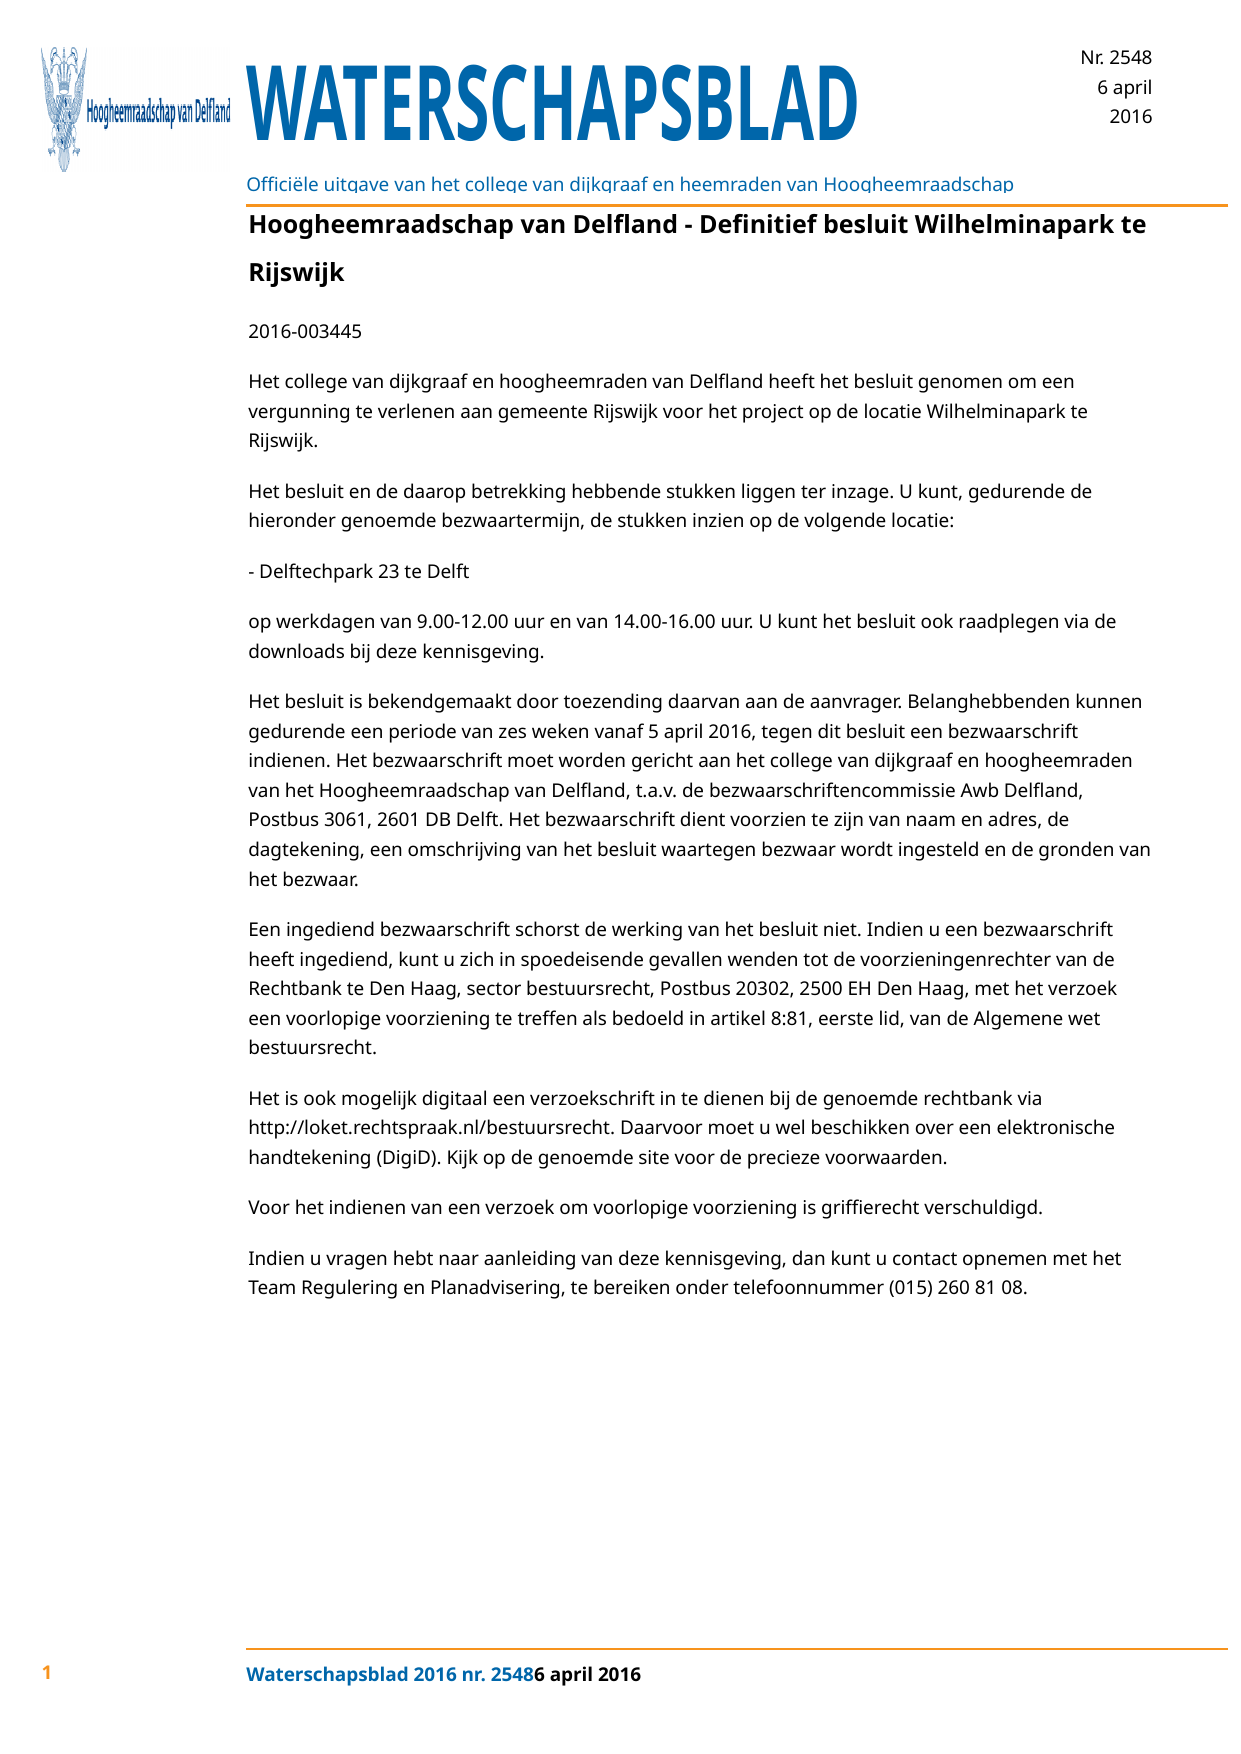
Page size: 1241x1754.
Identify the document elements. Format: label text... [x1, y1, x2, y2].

text op werkdagen van 9.00-12.00 uur en van 14.00-16.00 uur. U kunt het besluit ook raadplegen via de downloads bij deze kennisgeving. [248, 608, 1152, 664]
text Het college van dijkgraaf en hoogheemraden van Delfland heeft het besluit genomen om een vergunning te verlenen aan gemeente Rijswijk voor het project op de locatie Wilhelminapark te Rijswijk. [248, 368, 1152, 453]
text Het besluit en de daarop betrekking hebbende stukken liggen ter inzage. U kunt, gedurende de hieronder genoemde bezwaartermijn, de stukken inzien op de volgende locatie: [248, 478, 1152, 533]
picture [41, 47, 231, 172]
text Indien u vragen hebt naar aanleiding van deze kennisgeving, dan kunt u contact opnemen met het Team Regulering en Planadvisering, te bereiken onder telefoonnummer (015) 260 81 08. [248, 1245, 1152, 1300]
text Het is ook mogelijk digitaal een verzoekschrift in te dienen bij de genoemde rechtbank via http://loket.rechtspraak.nl/bestuursrecht. Daarvoor moet u wel beschikken over een elektronische handtekening (DigiD). Kijk op de genoemde site voor de precieze voorwaarden. [248, 1085, 1152, 1170]
text - Delftechpark 23 te Delft [248, 558, 1152, 584]
text 2016-003445 [248, 318, 1152, 344]
text Het besluit is bekendgemaakt door toezending daarvan aan de aanvrager. Belanghebbenden kunnen gedurende een periode van zes weken vanaf 5 april 2016, tegen dit besluit een bezwaarschrift indienen. Het bezwaarschrift moet worden gericht aan het college van dijkgraaf en hoogheemraden van het Hoogheemraadschap van Delfland, t.a.v. de bezwaarschriftencommissie Awb Delfland, Postbus 3061, 2601 DB Delft. Het bezwaarschrift dient voorzien te zijn van naam en adres, de dagtekening, een omschrijving van het besluit waartegen bezwaar wordt ingesteld en de gronden van het bezwaar. [248, 688, 1152, 892]
text Voor het indienen van een verzoek om voorlopige voorziening is griffierecht verschuldigd. [248, 1194, 1152, 1220]
text Een ingediend bezwaarschrift schorst de werking van het besluit niet. Indien u een bezwaarschrift heeft ingediend, kunt u zich in spoedeisende gevallen wenden tot de voorzieningenrechter van de Rechtbank te Den Haag, sector bestuursrecht, Postbus 20302, 2500 EH Den Haag, met het verzoek een voorlopige voorziening te treffen als bedoeld in artikel 8:81, eerste lid, van de Algemene wet bestuursrecht. [248, 916, 1152, 1060]
text Hoogheemraadschap van Delfland - Definitief besluit Wilhelminapark te Rijswijk [248, 207, 1152, 288]
